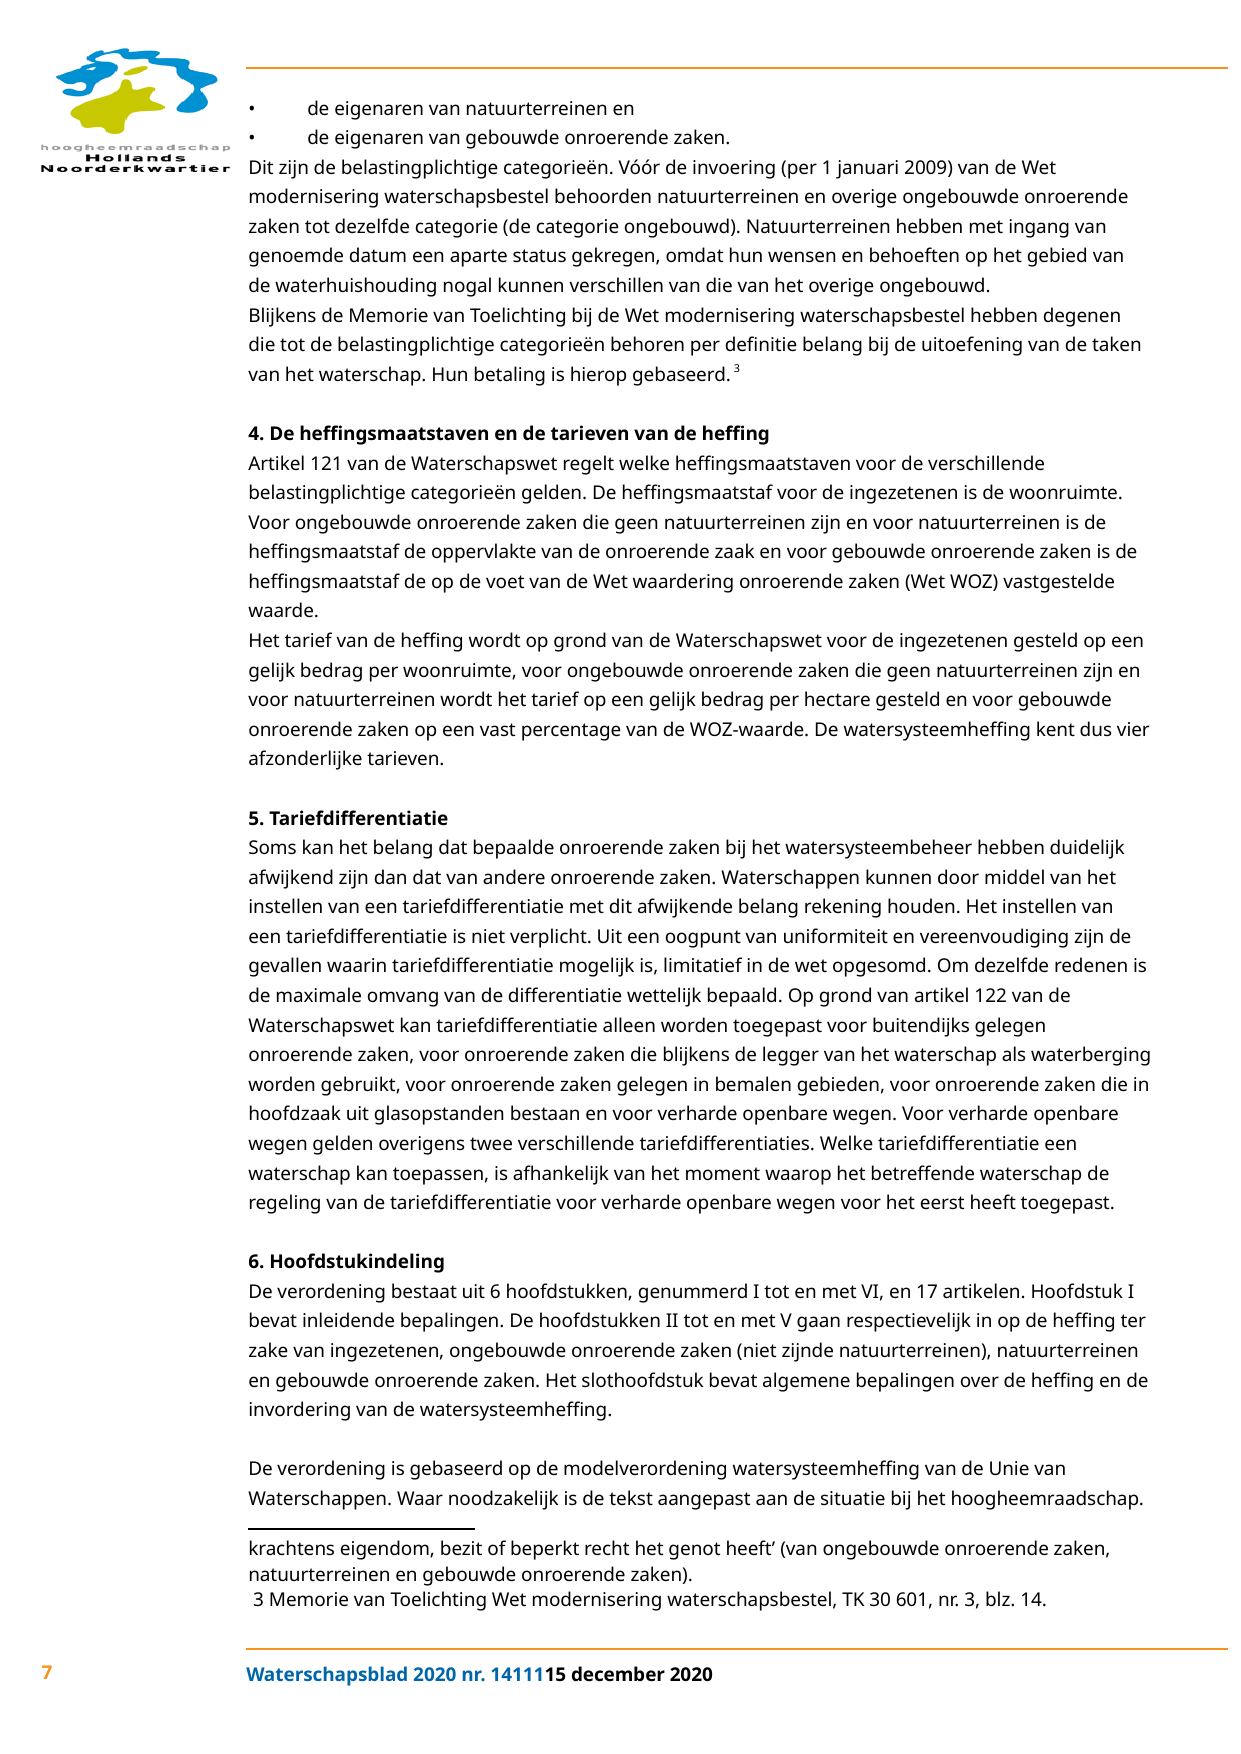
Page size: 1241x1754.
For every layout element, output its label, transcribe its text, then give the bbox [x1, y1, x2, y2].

text De verordening bestaat uit 6 hoofdstukken, genummerd I tot en met VI, en 17 artikelen. Hoofdstuk I bevat inleidende bepalingen. De hoofdstukken II tot en met V gaan respectievelijk in op de heffing ter zake van ingezetenen, ongebouwde onroerende zaken (niet zijnde natuurterreinen), natuurterreinen en gebouwde onroerende zaken. Het slothoofdstuk bevat algemene bepalingen over de heffing en de invordering van de watersysteemheffing. [248, 1278, 1152, 1422]
text Memorie van Toelichting Wet modernisering waterschapsbestel, TK 30 601, nr. 3, blz. 14. [248, 1586, 1152, 1612]
text 4. De heffingsmaatstaven en de tarieven van de heffing [248, 420, 1152, 446]
list de eigenaren van natuurterreinen en [248, 95, 1152, 121]
text 6. Hoofdstukindeling [248, 1248, 1152, 1274]
list krachtens eigendom, bezit of beperkt recht het genot heeft’ (van ongebouwde onroerende zaken, natuurterreinen en gebouwde onroerende zaken). [248, 1535, 1152, 1586]
text Dit zijn de belastingplichtige categorieën. Vóór de invoering (per 1 januari 2009) van de Wet modernisering waterschapsbestel behoorden natuurterreinen en overige ongebouwde onroerende zaken tot dezelfde categorie (de categorie ongebouwd). Natuurterreinen hebben met ingang van genoemde datum een aparte status gekregen, omdat hun wensen en behoeften op het gebied van de waterhuishouding nogal kunnen verschillen van die van het overige ongebouwd. [248, 154, 1152, 298]
text De verordening is gebaseerd op de modelverordening watersysteemheffing van de Unie van Waterschappen. Waar noodzakelijk is de tekst aangepast aan de situatie bij het hoogheemraadschap. [248, 1456, 1152, 1511]
picture [41, 47, 231, 172]
text 5. Tariefdifferentiatie [248, 805, 1152, 831]
text Blijkens de Memorie van Toelichting bij de Wet modernisering waterschapsbestel hebben degenen die tot de belastingplichtige categorieën behoren per definitie belang bij de uitoefening van de taken van het waterschap. Hun betaling is hierop gebaseerd. [248, 302, 1152, 387]
text Soms kan het belang dat bepaalde onroerende zaken bij het watersysteembeheer hebben duidelijk afwijkend zijn dan dat van andere onroerende zaken. Waterschappen kunnen door middel van het instellen van een tariefdifferentiatie met dit afwijkende belang rekening houden. Het instellen van een tariefdifferentiatie is niet verplicht. Uit een oogpunt van uniformiteit en vereenvoudiging zijn de gevallen waarin tariefdifferentiatie mogelijk is, limitatief in de wet opgesomd. Om dezelfde redenen is de maximale omvang van de differentiatie wettelijk bepaald. Op grond van artikel 122 van de Waterschapswet kan tariefdifferentiatie alleen worden toegepast voor buitendijks gelegen onroerende zaken, voor onroerende zaken die blijkens de legger van het waterschap als waterberging worden gebruikt, voor onroerende zaken gelegen in bemalen gebieden, voor onroerende zaken die in hoofdzaak uit glasopstanden bestaan en voor verharde openbare wegen. Voor verharde openbare wegen gelden overigens twee verschillende tariefdifferentiaties. Welke tariefdifferentiatie een waterschap kan toepassen, is afhankelijk van het moment waarop het betreffende waterschap de regeling van de tariefdifferentiatie voor verharde openbare wegen voor het eerst heeft toegepast. [248, 834, 1152, 1215]
text Artikel 121 van de Waterschapswet regelt welke heffingsmaatstaven voor de verschillende belastingplichtige categorieën gelden. De heffingsmaatstaf voor de ingezetenen is de woonruimte. Voor ongebouwde onroerende zaken die geen natuurterreinen zijn en voor natuurterreinen is de heffingsmaatstaf de oppervlakte van de onroerende zaak en voor gebouwde onroerende zaken is de heffingsmaatstaf de op de voet van de Wet waardering onroerende zaken (Wet WOZ) vastgestelde waarde. [248, 450, 1152, 623]
list de eigenaren van gebouwde onroerende zaken. [248, 124, 1152, 150]
text Het tarief van de heffing wordt op grond van de Waterschapswet voor de ingezetenen gesteld op een gelijk bedrag per woonruimte, voor ongebouwde onroerende zaken die geen natuurterreinen zijn en voor natuurterreinen wordt het tarief op een gelijk bedrag per hectare gesteld en voor gebouwde onroerende zaken op een vast percentage van de WOZ-waarde. De watersysteemheffing kent dus vier afzonderlijke tarieven. [248, 627, 1152, 771]
